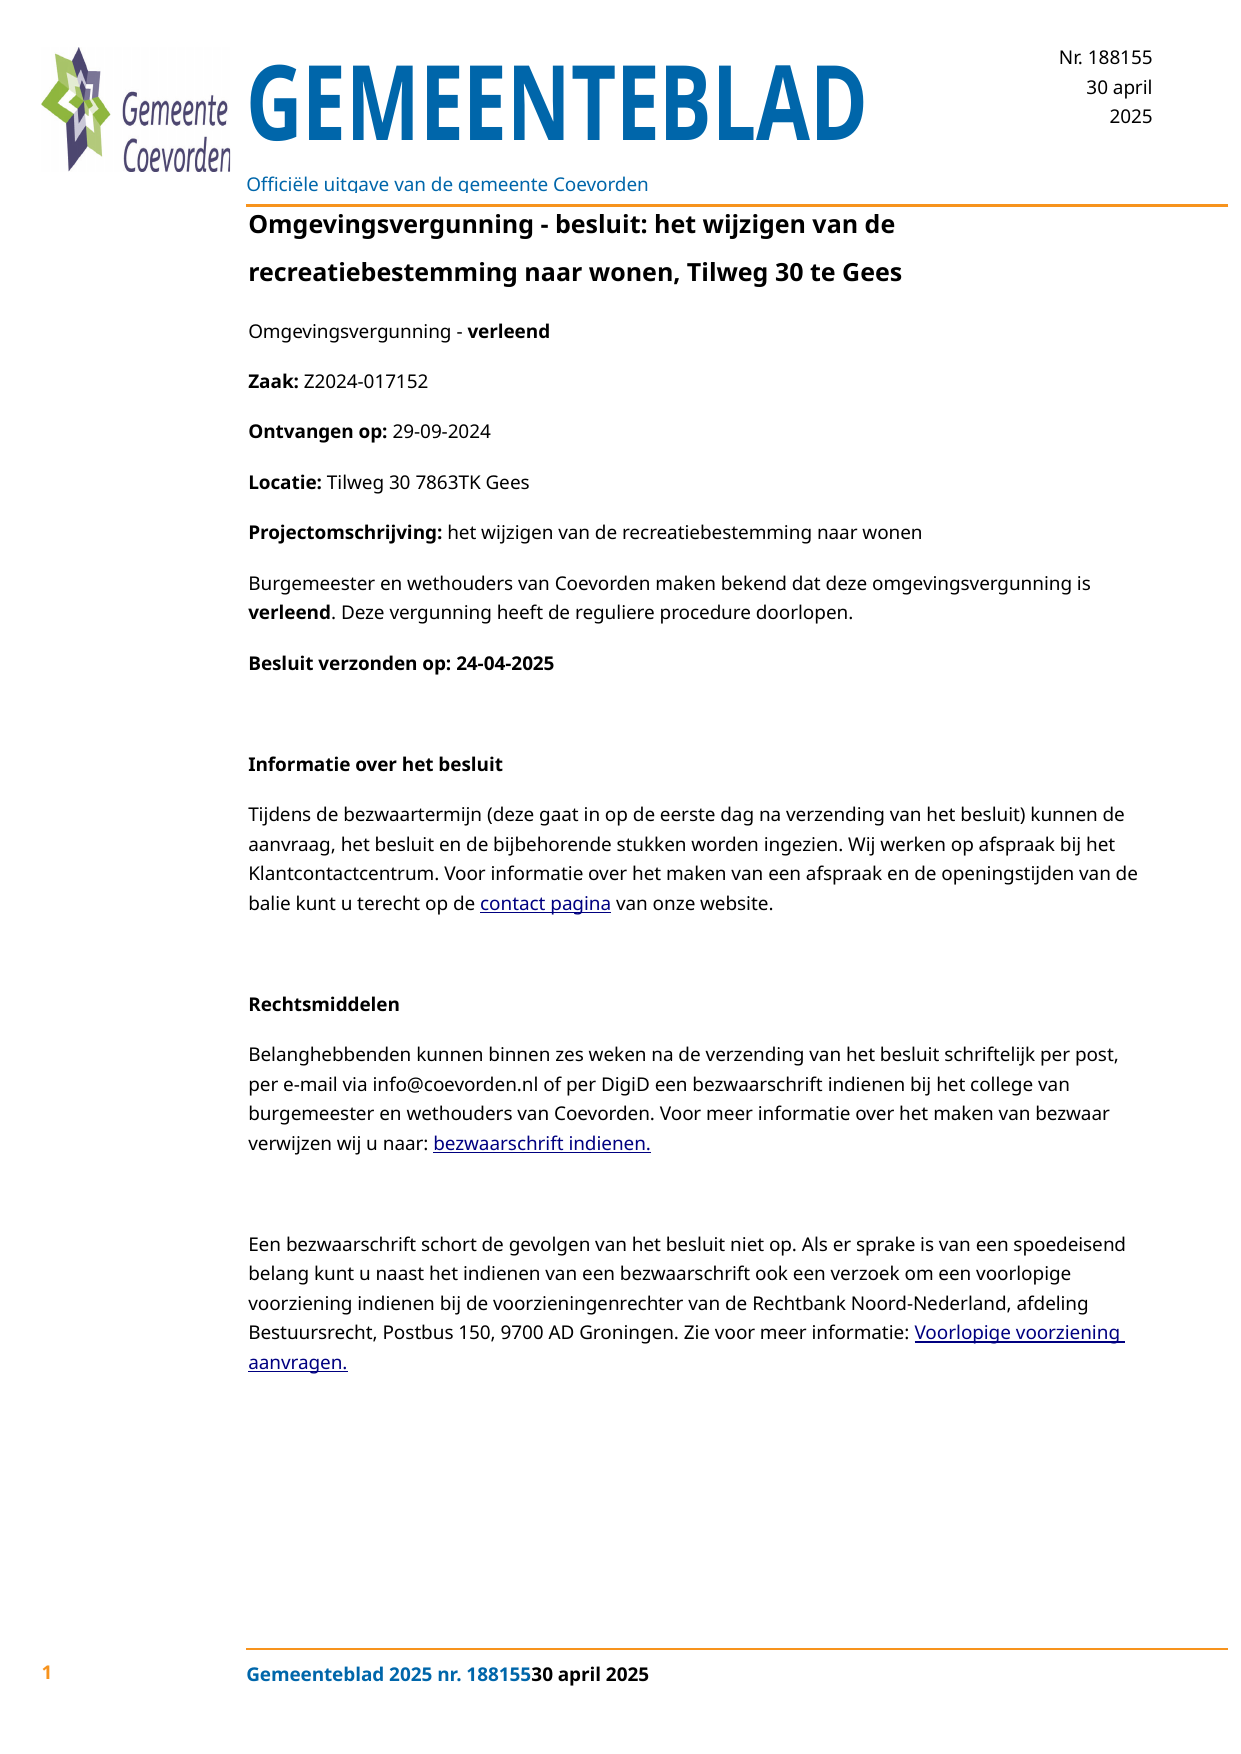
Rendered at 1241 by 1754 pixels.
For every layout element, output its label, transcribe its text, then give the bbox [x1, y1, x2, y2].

text Besluit verzonden op: 24-04-2025 [248, 650, 1152, 676]
text Burgemeester en wethouders van Coevorden maken bekend dat deze omgevingsvergunning is verleend. Deze vergunning heeft de reguliere procedure doorlopen. [248, 570, 1152, 625]
text Belanghebbenden kunnen binnen zes weken na de verzending van het besluit schriftelijk per post, per e-mail via info@coevorden.nl of per DigiD een bezwaarschrift indienen bij het college van burgemeester en wethouders van Coevorden. Voor meer informatie over het maken van bezwaar verwijzen wij u naar: bezwaarschrift indienen. [248, 1041, 1152, 1156]
text Zaak: Z2024-017152 [248, 368, 1152, 394]
text Locatie: Tilweg 30 7863TK Gees [248, 469, 1152, 495]
text Een bezwaarschrift schort de gevolgen van het besluit niet op. Als er sprake is van een spoedeisend belang kunt u naast het indienen van een bezwaarschrift ook een verzoek om een voorlopige voorziening indienen bij de voorzieningenrechter van de Rechtbank Noord-Nederland, afdeling Bestuursrecht, Postbus 150, 9700 AD Groningen. Zie voor meer informatie: Voorlopige voorziening aanvragen. [248, 1231, 1152, 1375]
text Omgevingsvergunning - verleend [248, 318, 1152, 344]
picture [41, 47, 231, 172]
text Ontvangen op: 29-09-2024 [248, 419, 1152, 444]
text Omgevingsvergunning - besluit: het wijzigen van de recreatiebestemming naar wonen, Tilweg 30 te Gees [248, 207, 1152, 288]
text Rechtsmiddelen [248, 991, 1152, 1017]
text Projectomschrijving: het wijzigen van de recreatiebestemming naar wonen [248, 519, 1152, 545]
text Informatie over het besluit [248, 751, 1152, 777]
text Tijdens de bezwaartermijn (deze gaat in op de eerste dag na verzending van het besluit) kunnen de aanvraag, het besluit en de bijbehorende stukken worden ingezien. Wij werken op afspraak bij het Klantcontactcentrum. Voor informatie over het maken van een afspraak en de openingstijden van de balie kunt u terecht op de contact pagina van onze website. [248, 801, 1152, 916]
